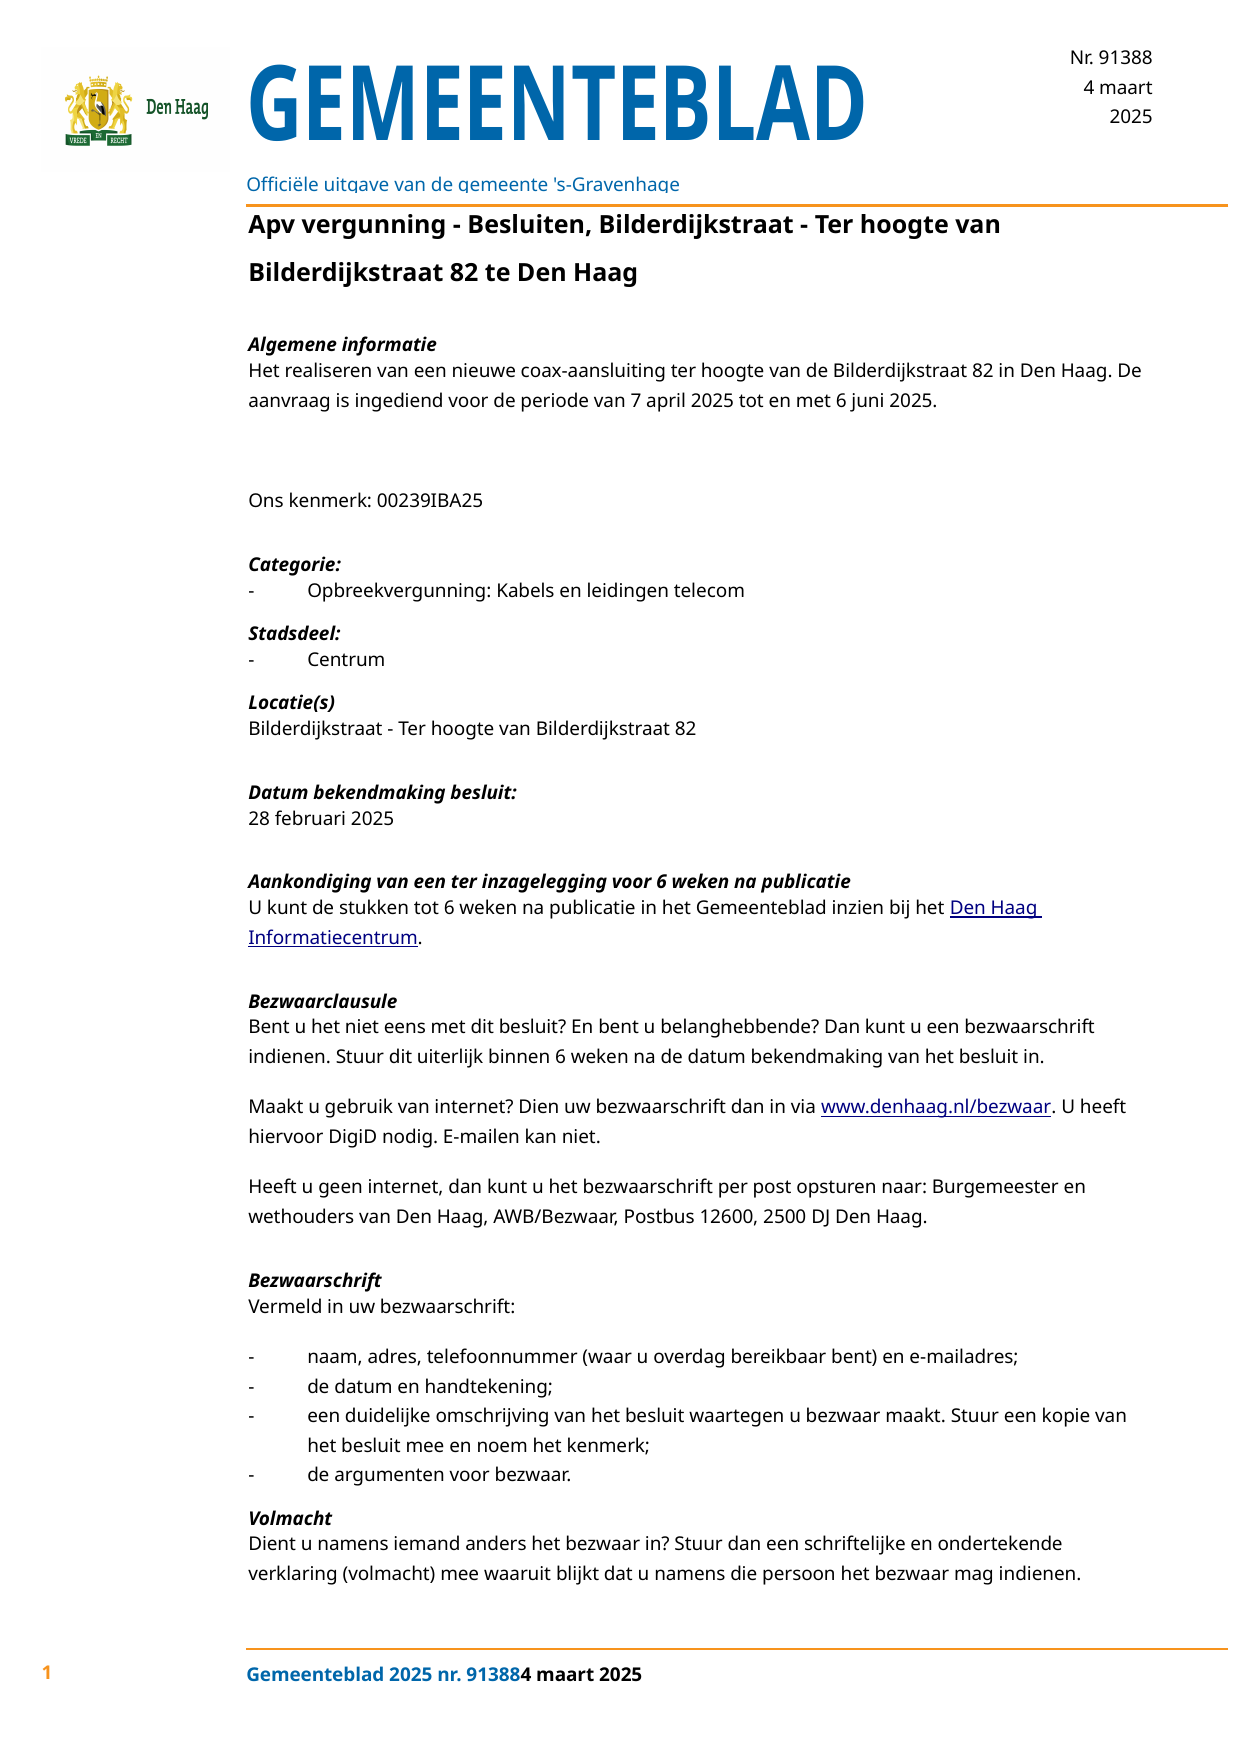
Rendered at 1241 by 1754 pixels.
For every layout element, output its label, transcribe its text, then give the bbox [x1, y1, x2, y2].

list Opbreekvergunning: Kabels en leidingen telecom [248, 577, 1152, 603]
text Het realiseren van een nieuwe coax-aansluiting ter hoogte van de Bilderdijkstraat 82 in Den Haag. De aanvraag is ingediend voor de periode van 7 april 2025 tot en met 6 juni 2025. [248, 357, 1152, 412]
list de argumenten voor bezwaar. [248, 1462, 1152, 1487]
picture [41, 47, 231, 172]
text 28 februari 2025 [248, 805, 1152, 830]
text Bilderdijkstraat - Ter hoogte van Bilderdijkstraat 82 [248, 715, 1152, 741]
text Categorie: [248, 552, 1152, 577]
text Datum bekendmaking besluit: [248, 779, 1152, 805]
list een duidelijke omschrijving van het besluit waartegen u bezwaar maakt. Stuur een kopie van het besluit mee en noem het kenmerk; [248, 1402, 1152, 1458]
text Aankondiging van een ter inzagelegging voor 6 weken na publicatie [248, 869, 1152, 894]
text U kunt de stukken tot 6 weken na publicatie in het Gemeenteblad inzien bij het Den Haag Informatiecentrum. [248, 894, 1152, 950]
list de datum en handtekening; [248, 1373, 1152, 1399]
text Algemene informatie [248, 331, 1152, 357]
text Bezwaarclausule [248, 988, 1152, 1014]
text Ons kenmerk: 00239IBA25 [248, 488, 1152, 513]
list naam, adres, telefoonnummer (waar u overdag bereikbaar bent) en e-mailadres; [248, 1343, 1152, 1369]
text Vermeld in uw bezwaarschrift: [248, 1293, 1152, 1319]
text Locatie(s) [248, 689, 1152, 715]
text Maakt u gebruik van internet? Dien uw bezwaarschrift dan in via www.denhaag.nl/bezwaar. U heeft hiervoor DigiD nodig. E-mailen kan niet. [248, 1094, 1152, 1149]
text Apv vergunning - Besluiten, Bilderdijkstraat - Ter hoogte van Bilderdijkstraat 82 te Den Haag [248, 207, 1152, 288]
text Dient u namens iemand anders het bezwaar in? Stuur dan een schriftelijke en ondertekende verklaring (volmacht) mee waaruit blijkt dat u namens die persoon het bezwaar mag indienen. [248, 1531, 1152, 1586]
text Stadsdeel: [248, 620, 1152, 646]
text Volmacht [248, 1505, 1152, 1531]
text Bezwaarschrift [248, 1267, 1152, 1293]
list Centrum [248, 646, 1152, 672]
text Heeft u geen internet, dan kunt u het bezwaarschrift per post opsturen naar: Burgemeester en wethouders van Den Haag, AWB/Bezwaar, Postbus 12600, 2500 DJ Den Haag. [248, 1174, 1152, 1229]
text Bent u het niet eens met dit besluit? En bent u belanghebbende? Dan kunt u een bezwaarschrift indienen. Stuur dit uiterlijk binnen 6 weken na de datum bekendmaking van het besluit in. [248, 1014, 1152, 1069]
